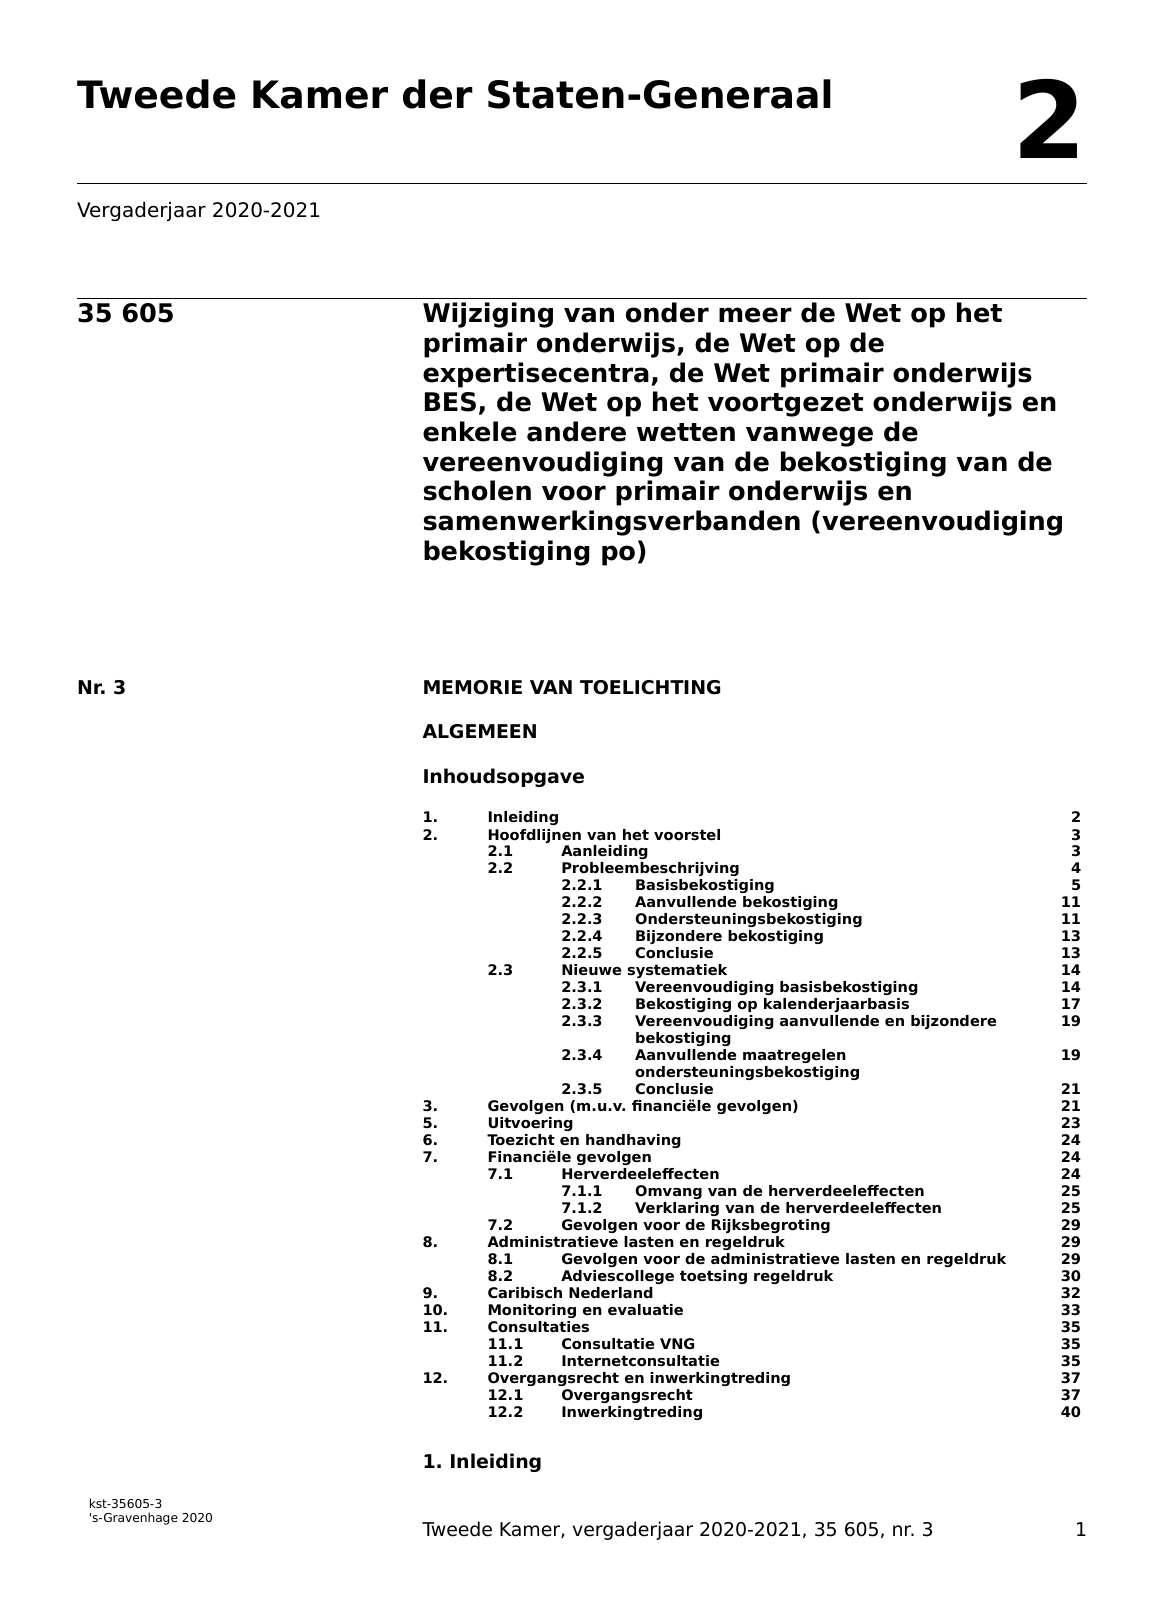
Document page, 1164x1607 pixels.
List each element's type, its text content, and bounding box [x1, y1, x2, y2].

table_cell 3 [1013, 843, 1087, 860]
table_cell 23 [1013, 1115, 1087, 1132]
table_cell 29 [1013, 1234, 1087, 1251]
table_cell 21 [1013, 1081, 1087, 1098]
table_cell 25 [1013, 1183, 1087, 1200]
table_cell 4 [1013, 860, 1087, 877]
table_cell 11 [1013, 894, 1087, 911]
table_cell [422, 962, 481, 979]
subtitle Inhoudsopgave [422, 766, 1087, 787]
table_cell 24 [1013, 1149, 1087, 1166]
table_cell [422, 928, 481, 945]
table_cell 25 [1013, 1200, 1087, 1217]
table_cell [422, 1404, 481, 1421]
table_cell 11.2 [481, 1353, 555, 1370]
table_cell Nieuwe systematiek [555, 962, 1013, 979]
table_cell Toezicht en handhaving [481, 1132, 1013, 1149]
table_cell 24 [1013, 1132, 1087, 1149]
table_header Tweede Kamer der Staten-Generaal [77, 59, 886, 183]
subtitle ALGEMEEN [422, 721, 1087, 743]
table_cell [422, 1353, 481, 1370]
table_cell 6. [422, 1132, 481, 1149]
table_cell 2.2.4 [555, 928, 629, 945]
table_cell 12. [422, 1370, 481, 1387]
table_cell Caribisch Nederland [481, 1285, 1013, 1302]
table_cell 21 [1013, 1098, 1087, 1115]
table_cell 37 [1013, 1370, 1087, 1387]
table_cell 7. [422, 1149, 481, 1166]
table_cell 2.2.3 [555, 911, 629, 928]
table_cell [481, 877, 555, 894]
table_cell [422, 1166, 481, 1183]
table_cell Uitvoering [481, 1115, 1013, 1132]
table_cell [422, 1251, 481, 1268]
table_cell Omvang van de herverdeeleffecten [629, 1183, 1013, 1200]
table_cell 35 [1013, 1353, 1087, 1370]
table_cell Internetconsultatie [555, 1353, 1013, 1370]
table_cell 8.2 [481, 1268, 555, 1285]
table_cell 11 [1013, 911, 1087, 928]
table_cell 7.2 [481, 1217, 555, 1234]
table_cell 40 [1013, 1404, 1087, 1421]
table_cell 14 [1013, 962, 1087, 979]
table_cell 9. [422, 1285, 481, 1302]
table_cell 2.3.4 [555, 1047, 629, 1081]
text 's-Gravenhage 2020 [88, 1511, 323, 1525]
table_cell 5. [422, 1115, 481, 1132]
table_cell [422, 1217, 481, 1234]
table_cell [422, 843, 481, 860]
table_cell 17 [1013, 996, 1087, 1013]
table_cell 35 [1013, 1336, 1087, 1353]
table_cell 2.3.1 [555, 979, 629, 996]
table_header Inleiding [481, 809, 1013, 826]
table_cell [422, 1047, 481, 1081]
table_cell [481, 996, 555, 1013]
table_cell 12.2 [481, 1404, 555, 1421]
table_cell [422, 996, 481, 1013]
table_cell Overgangsrecht [555, 1387, 1013, 1404]
table_cell [422, 894, 481, 911]
table_cell 10. [422, 1302, 481, 1319]
table_cell 33 [1013, 1302, 1087, 1319]
table_cell Aanleiding [555, 843, 1013, 860]
table_cell 2. [422, 826, 481, 843]
table_cell Gevolgen voor de administratieve lasten en regeldruk [555, 1251, 1013, 1268]
table_cell Bekostiging op kalenderjaarbasis [629, 996, 1013, 1013]
table_cell [422, 1336, 481, 1353]
table_cell [481, 1013, 555, 1047]
table_cell [422, 1183, 481, 1200]
table_cell Conclusie [629, 1081, 1013, 1098]
table_cell [422, 1268, 481, 1285]
subtitle Nr. 3 MEMORIE VAN TOELICHTING [77, 677, 1087, 699]
table_cell Inwerkingtreding [555, 1404, 1013, 1421]
table_cell 7.1 [481, 1166, 555, 1183]
table_cell 2.3.2 [555, 996, 629, 1013]
table_cell Consultaties [481, 1319, 1013, 1336]
table_cell 5 [1013, 877, 1087, 894]
table_cell 29 [1013, 1251, 1087, 1268]
table_cell Herverdeeleffecten [555, 1166, 1013, 1183]
table_cell 7.1.2 [555, 1200, 629, 1217]
table_cell Adviescollege toetsing regeldruk [555, 1268, 1013, 1285]
table_cell Hoofdlijnen van het voorstel [481, 826, 1013, 843]
table_cell [481, 979, 555, 996]
table_cell [422, 1387, 481, 1404]
table_header 2 [1013, 809, 1087, 826]
table_cell 19 [1013, 1013, 1087, 1047]
table_cell 2.3.3 [555, 1013, 629, 1047]
table_cell Ondersteuningsbekostiging [629, 911, 1013, 928]
table_cell Financiële gevolgen [481, 1149, 1013, 1166]
table_cell 3. [422, 1098, 481, 1115]
table_cell [481, 1183, 555, 1200]
table_cell 3 [1013, 826, 1087, 843]
table_cell 7.1.1 [555, 1183, 629, 1200]
table_cell Aanvullende maatregelen ondersteuningsbekostiging [629, 1047, 1013, 1081]
table_cell [422, 1081, 481, 1098]
table_cell Verklaring van de herverdeeleffecten [629, 1200, 1013, 1217]
table_cell [481, 945, 555, 962]
table_cell Bijzondere bekostiging [629, 928, 1013, 945]
table_cell [422, 877, 481, 894]
table_cell Gevolgen voor de Rijksbegroting [555, 1217, 1013, 1234]
table_cell [422, 860, 481, 877]
subtitle 1. Inleiding [422, 1451, 1087, 1473]
table_cell [481, 894, 555, 911]
table_cell 2.3 [481, 962, 555, 979]
table_cell 2.3.5 [555, 1081, 629, 1098]
text kst-35605-3 [88, 1497, 323, 1511]
table_cell 30 [1013, 1268, 1087, 1285]
table_cell 13 [1013, 945, 1087, 962]
table_cell [422, 945, 481, 962]
table_cell 29 [1013, 1217, 1087, 1234]
table_cell Overgangsrecht en inwerkingtreding [481, 1370, 1013, 1387]
table_cell Aanvullende bekostiging [629, 894, 1013, 911]
table_cell Consultatie VNG [555, 1336, 1013, 1353]
table_cell 32 [1013, 1285, 1087, 1302]
table_cell [481, 1081, 555, 1098]
table_cell 37 [1013, 1387, 1087, 1404]
table_header 2 [886, 59, 1087, 183]
subtitle 35 605 Wijziging van onder meer de Wet op het primair onderwijs, de Wet op de expertisecentra, de Wet primair onderwijs BES, de Wet op het voortgezet onderwijs en enkele andere wetten vanwege de vereenvoudiging van de bekostiging van de scholen voor primair onderwijs en samenwerkingsverbanden (vereenvoudiging bekostiging po) [77, 299, 1087, 566]
table_cell [481, 1200, 555, 1217]
table_cell 2.2 [481, 860, 555, 877]
table_cell [481, 928, 555, 945]
table_cell 35 [1013, 1319, 1087, 1336]
table_cell [481, 1047, 555, 1081]
table_cell 2.2.5 [555, 945, 629, 962]
table_cell 12.1 [481, 1387, 555, 1404]
table_cell 11.1 [481, 1336, 555, 1353]
table_cell Monitoring en evaluatie [481, 1302, 1013, 1319]
table_cell Vereenvoudiging basisbekostiging [629, 979, 1013, 996]
table_cell Gevolgen (m.u.v. financiële gevolgen) [481, 1098, 1013, 1115]
table_cell Conclusie [629, 945, 1013, 962]
table_cell Vereenvoudiging aanvullende en bijzondere bekostiging [629, 1013, 1013, 1047]
table_cell 13 [1013, 928, 1087, 945]
table_cell [422, 911, 481, 928]
table_cell [422, 1013, 481, 1047]
table_cell 2.2.1 [555, 877, 629, 894]
table_cell Basisbekostiging [629, 877, 1013, 894]
table_cell Vergaderjaar 2020-2021 [77, 184, 1087, 298]
table_cell 14 [1013, 979, 1087, 996]
table_cell [481, 911, 555, 928]
table_cell Probleembeschrijving [555, 860, 1013, 877]
table_cell Administratieve lasten en regeldruk [481, 1234, 1013, 1251]
table_cell [422, 1200, 481, 1217]
table_cell 11. [422, 1319, 481, 1336]
table_cell 2.2.2 [555, 894, 629, 911]
table_cell 2.1 [481, 843, 555, 860]
table_header 1. [422, 809, 481, 826]
table_cell [422, 979, 481, 996]
table_cell 19 [1013, 1047, 1087, 1081]
table_cell 8.1 [481, 1251, 555, 1268]
table_cell 24 [1013, 1166, 1087, 1183]
table_cell 8. [422, 1234, 481, 1251]
